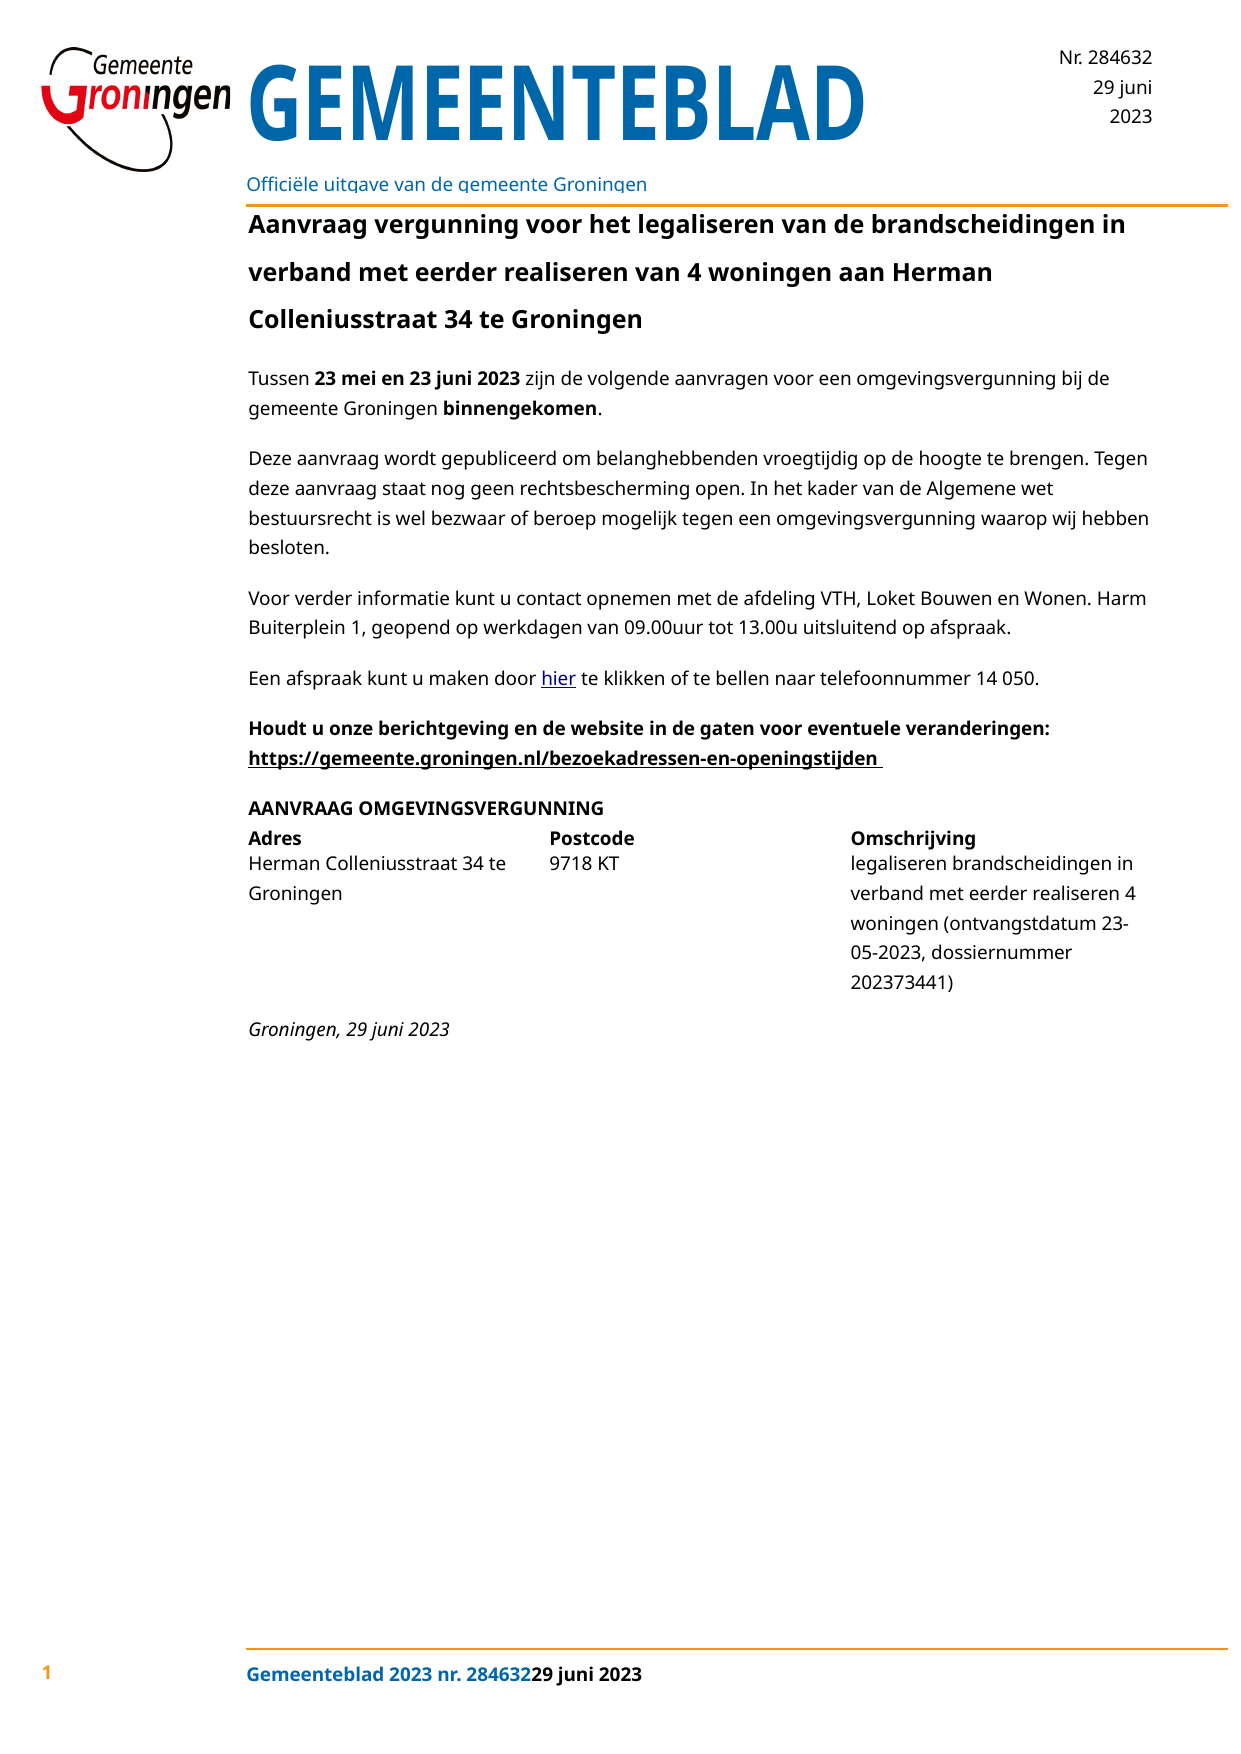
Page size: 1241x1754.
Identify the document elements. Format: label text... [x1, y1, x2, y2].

text Aanvraag vergunning voor het legaliseren van de brandscheidingen in verband met eerder realiseren van 4 woningen aan Herman Colleniusstraat 34 te Groningen [248, 207, 1152, 336]
text Deze aanvraag wordt gepubliceerd om belanghebbenden vroegtijdig op de hoogte te brengen. Tegen deze aanvraag staat nog geen rechtsbescherming open. In het kader van de Algemene wet bestuursrecht is wel bezwaar of beroep mogelijk tegen een omgevingsvergunning waarop wij hebben besloten. [248, 446, 1152, 560]
table_cell 9718 KT [549, 851, 850, 994]
text Groningen, 29 juni 2023 [248, 1016, 1152, 1042]
text Tussen 23 mei en 23 juni 2023 zijn de volgende aanvragen voor een omgevingsvergunning bij de gemeente Groningen binnengekomen. [248, 366, 1152, 421]
table_header Postcode [549, 825, 850, 851]
table_cell legaliseren brandscheidingen in verband met eerder realiseren 4 woningen (ontvangstdatum 23-05-2023, dossiernummer 202373441) [850, 851, 1152, 994]
table_cell Herman Colleniusstraat 34 te Groningen [248, 851, 549, 994]
text Een afspraak kunt u maken door hier te klikken of te bellen naar telefoonnummer 14 050. [248, 665, 1152, 690]
table_header Adres [248, 825, 549, 851]
text Voor verder informatie kunt u contact opnemen met de afdeling VTH, Loket Bouwen en Wonen. Harm Buiterplein 1, geopend op werkdagen van 09.00uur tot 13.00u uitsluitend op afspraak. [248, 585, 1152, 640]
text AANVRAAG OMGEVINGSVERGUNNING [248, 795, 1152, 821]
picture [41, 47, 231, 172]
text Houdt u onze berichtgeving en de website in de gaten voor eventuele veranderingen: https://gemeente.groningen.nl/bezoekadressen-en-openingstijden [248, 715, 1152, 770]
table_header Omschrijving [850, 825, 1152, 851]
